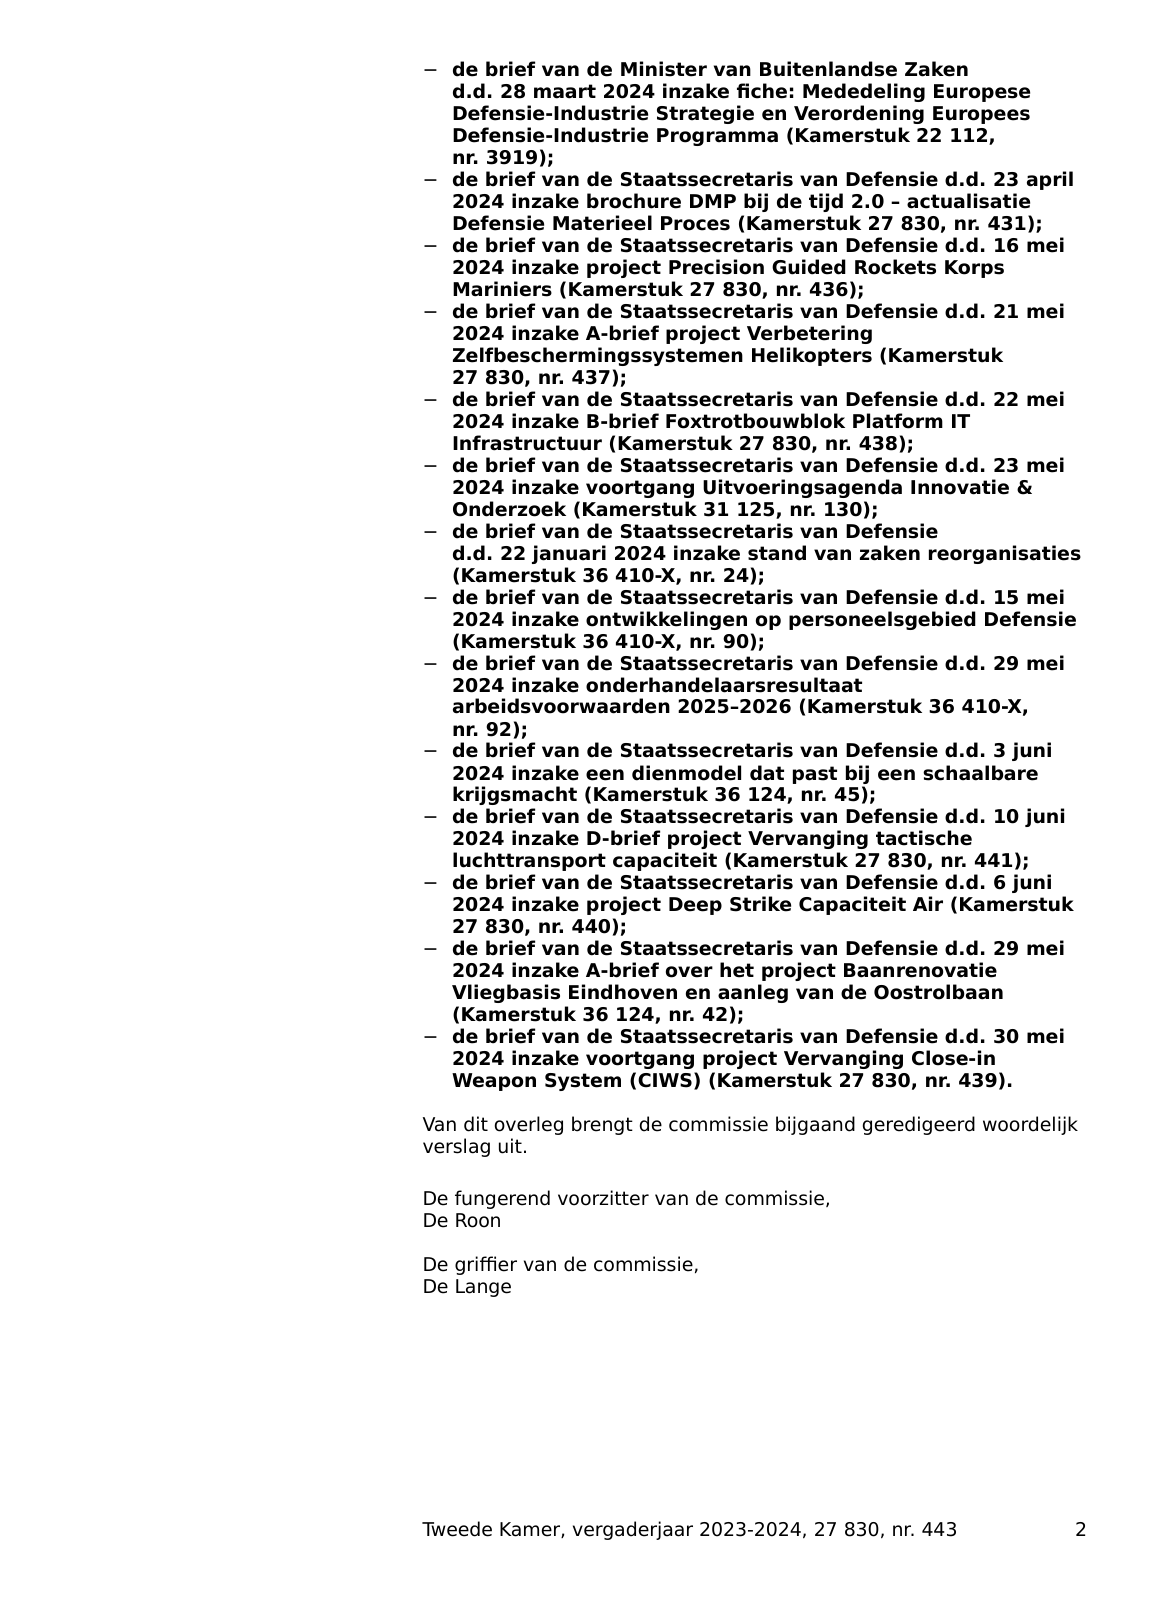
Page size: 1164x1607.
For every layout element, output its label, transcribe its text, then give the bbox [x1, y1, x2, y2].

text − de brief van de Staatssecretaris van Defensie d.d. 21 mei 2024 inzake A-brief project Verbetering Zelfbeschermingssystemen Helikopters (Kamerstuk 27 830, nr. 437); [422, 301, 1087, 389]
text − de brief van de Staatssecretaris van Defensie d.d. 22 januari 2024 inzake stand van zaken reorganisaties (Kamerstuk 36 410-X, nr. 24); [422, 521, 1087, 587]
text − de brief van de Staatssecretaris van Defensie d.d. 16 mei 2024 inzake project Precision Guided Rockets Korps Mariniers (Kamerstuk 27 830, nr. 436); [422, 235, 1087, 301]
text − de brief van de Staatssecretaris van Defensie d.d. 29 mei 2024 inzake onderhandelaarsresultaat arbeidsvoorwaarden 2025–2026 (Kamerstuk 36 410-X, nr. 92); [422, 652, 1087, 740]
text De griffier van de commissie, De Lange [422, 1254, 1087, 1298]
text − de brief van de Minister van Buitenlandse Zaken d.d. 28 maart 2024 inzake fiche: Mededeling Europese Defensie-Industrie Strategie en Verordening Europees Defensie-Industrie Programma (Kamerstuk 22 112, nr. 3919); [422, 59, 1087, 169]
text De fungerend voorzitter van de commissie, De Roon [422, 1188, 1087, 1232]
text − de brief van de Staatssecretaris van Defensie d.d. 10 juni 2024 inzake D-brief project Vervanging tactische luchttransport capaciteit (Kamerstuk 27 830, nr. 441); [422, 806, 1087, 872]
text − de brief van de Staatssecretaris van Defensie d.d. 23 april 2024 inzake brochure DMP bij de tijd 2.0 – actualisatie Defensie Materieel Proces (Kamerstuk 27 830, nr. 431); [422, 169, 1087, 235]
text − de brief van de Staatssecretaris van Defensie d.d. 22 mei 2024 inzake B-brief Foxtrotbouwblok Platform IT Infrastructuur (Kamerstuk 27 830, nr. 438); [422, 389, 1087, 455]
text − de brief van de Staatssecretaris van Defensie d.d. 3 juni 2024 inzake een dienmodel dat past bij een schaalbare krijgsmacht (Kamerstuk 36 124, nr. 45); [422, 740, 1087, 806]
text − de brief van de Staatssecretaris van Defensie d.d. 15 mei 2024 inzake ontwikkelingen op personeelsgebied Defensie (Kamerstuk 36 410-X, nr. 90); [422, 587, 1087, 652]
text − de brief van de Staatssecretaris van Defensie d.d. 6 juni 2024 inzake project Deep Strike Capaciteit Air (Kamerstuk 27 830, nr. 440); [422, 872, 1087, 938]
text − de brief van de Staatssecretaris van Defensie d.d. 29 mei 2024 inzake A-brief over het project Baanrenovatie Vliegbasis Eindhoven en aanleg van de Oostrolbaan (Kamerstuk 36 124, nr. 42); [422, 938, 1087, 1026]
text − de brief van de Staatssecretaris van Defensie d.d. 23 mei 2024 inzake voortgang Uitvoeringsagenda Innovatie & Onderzoek (Kamerstuk 31 125, nr. 130); [422, 455, 1087, 521]
text Van dit overleg brengt de commissie bijgaand geredigeerd woordelijk verslag uit. [422, 1114, 1087, 1158]
text − de brief van de Staatssecretaris van Defensie d.d. 30 mei 2024 inzake voortgang project Vervanging Close-in Weapon System (CIWS) (Kamerstuk 27 830, nr. 439). [422, 1026, 1087, 1092]
